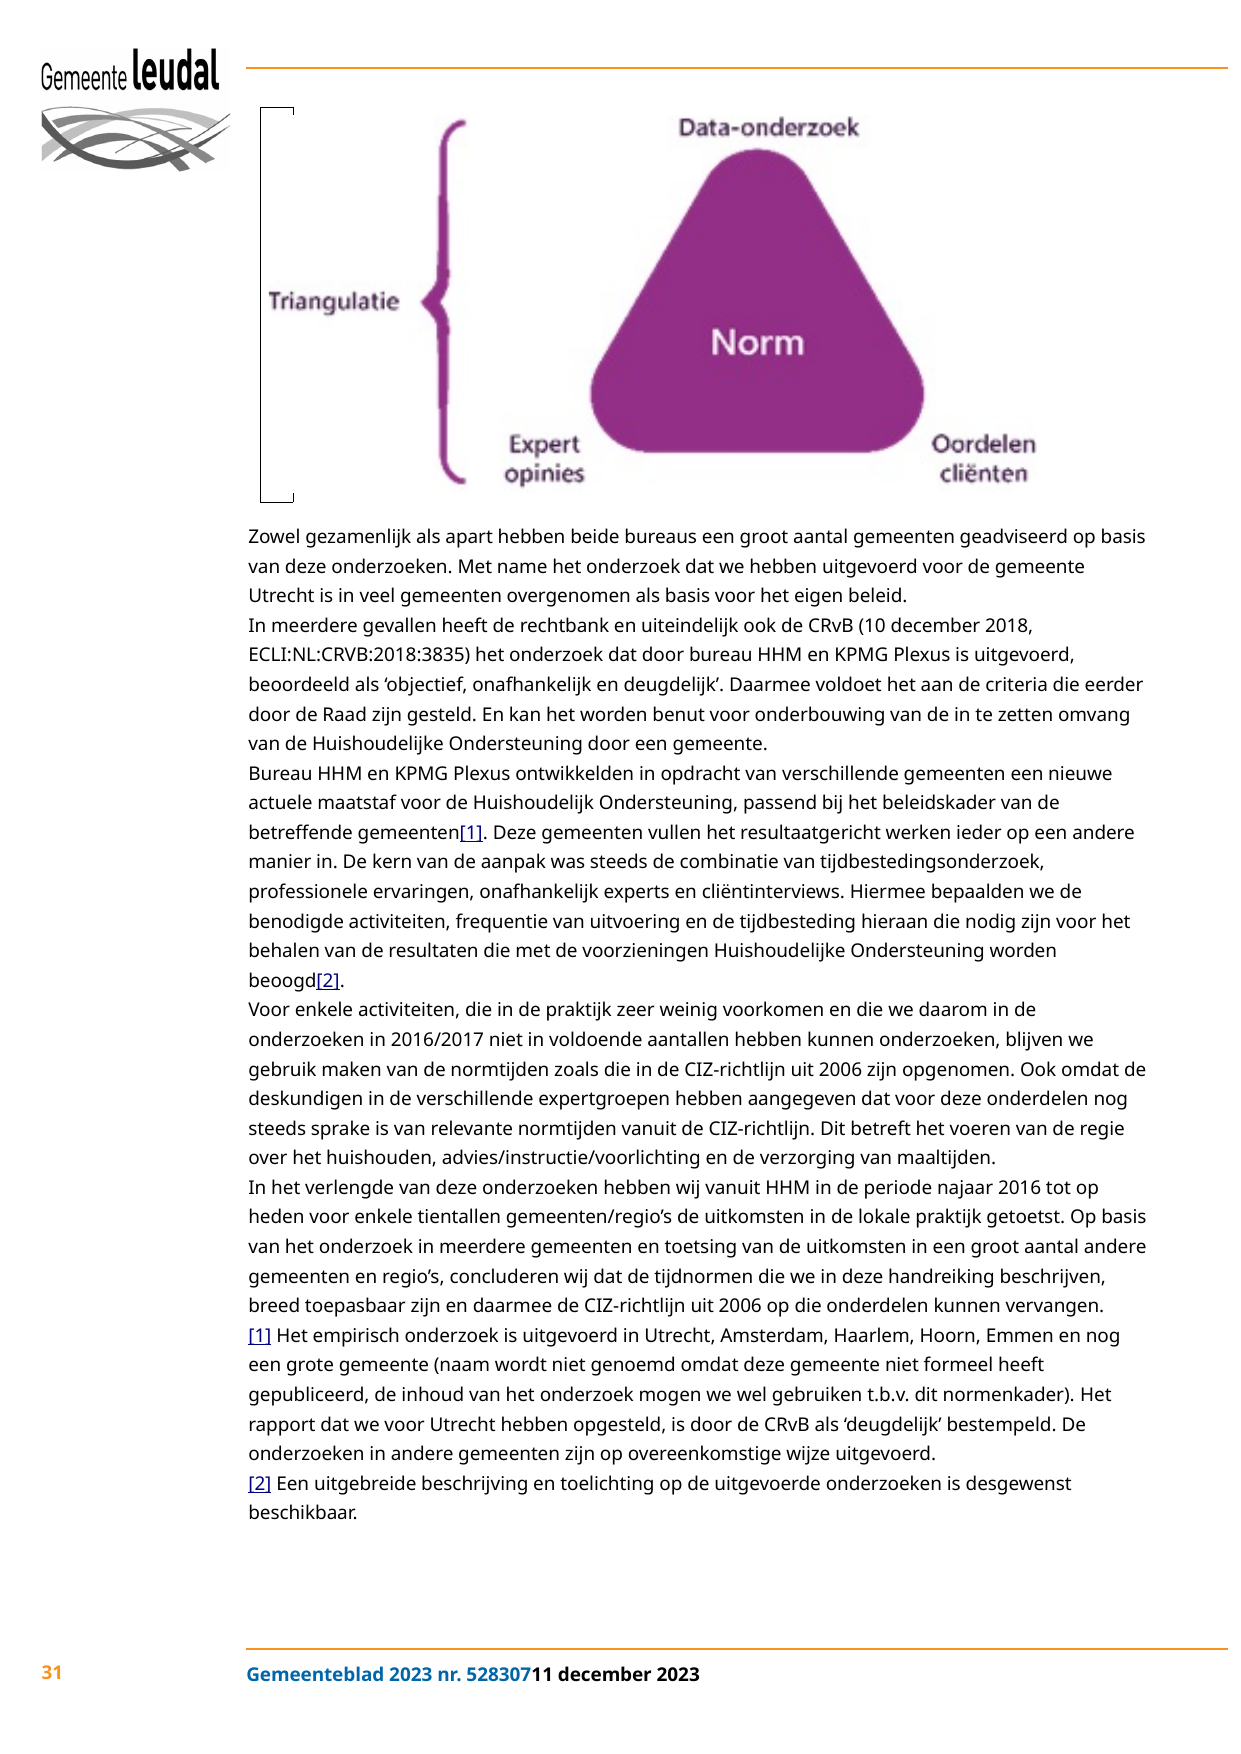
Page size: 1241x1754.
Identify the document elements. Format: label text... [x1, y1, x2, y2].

text Voor enkele activiteiten, die in de praktijk zeer weinig voorkomen en die we daarom in de onderzoeken in 2016/2017 niet in voldoende aantallen hebben kunnen onderzoeken, blijven we gebruik maken van de normtijden zoals die in de CIZ-richtlijn uit 2006 zijn opgenomen. Ook omdat de deskundigen in de verschillende expertgroepen hebben aangegeven dat voor deze onderdelen nog steeds sprake is van relevante normtijden vanuit de CIZ-richtlijn. Dit betreft het voeren van de regie over het huishouden, advies/instructie/voorlichting en de verzorging van maaltijden. [248, 997, 1152, 1170]
text Zowel gezamenlijk als apart hebben beide bureaus een groot aantal gemeenten geadviseerd op basis van deze onderzoeken. Met name het onderzoek dat we hebben uitgevoerd voor de gemeente Utrecht is in veel gemeenten overgenomen als basis voor het eigen beleid. [248, 523, 1152, 608]
text [1] Het empirisch onderzoek is uitgevoerd in Utrecht, Amsterdam, Haarlem, Hoorn, Emmen en nog een grote gemeente (naam wordt niet genoemd omdat deze gemeente niet formeel heeft gepubliceerd, de inhoud van het onderzoek mogen we wel gebruiken t.b.v. dit normenkader). Het rapport dat we voor Utrecht hebben opgesteld, is door de CRvB als ‘deugdelijk’ bestempeld. De onderzoeken in andere gemeenten zijn op overeenkomstige wijze uitgevoerd. [248, 1322, 1152, 1466]
text In meerdere gevallen heeft de rechtbank en uiteindelijk ook de CRvB (10 december 2018, ECLI:NL:CRVB:2018:3835) het onderzoek dat door bureau HHM en KPMG Plexus is uitgevoerd, beoordeeld als ‘objectief, onafhankelijk en deugdelijk’. Daarmee voldoet het aan de criteria die eerder door de Raad zijn gesteld. En kan het worden benut voor onderbouwing van de in te zetten omvang van de Huishoudelijke Ondersteuning door een gemeente. [248, 612, 1152, 756]
text [2] Een uitgebreide beschrijving en toelichting op de uitgevoerde onderzoeken is desgewenst beschikbaar. [248, 1470, 1152, 1525]
picture [41, 47, 231, 172]
text Bureau HHM en KPMG Plexus ontwikkelden in opdracht van verschillende gemeenten een nieuwe actuele maatstaf voor de Huishoudelijk Ondersteuning, passend bij het beleidskader van de betreffende gemeenten[1]. Deze gemeenten vullen het resultaatgericht werken ieder op een andere manier in. De kern van de aanpak was steeds de combinatie van tijdbestedingsonderzoek, professionele ervaringen, onafhankelijk experts en cliëntinterviews. Hiermee bepaalden we de benodigde activiteiten, frequentie van uitvoering en de tijdbesteding hieraan die nodig zijn voor het behalen van de resultaten die met de voorzieningen Huishoudelijke Ondersteuning worden beoogd[2]. [248, 760, 1152, 993]
picture [268, 115, 1037, 493]
text In het verlengde van deze onderzoeken hebben wij vanuit HHM in de periode najaar 2016 tot op heden voor enkele tientallen gemeenten/regio’s de uitkomsten in de lokale praktijk getoetst. Op basis van het onderzoek in meerdere gemeenten en toetsing van de uitkomsten in een groot aantal andere gemeenten en regio’s, concluderen wij dat de tijdnormen die we in deze handreiking beschrijven, breed toepasbaar zijn en daarmee de CIZ-richtlijn uit 2006 op die onderdelen kunnen vervangen. [248, 1174, 1152, 1318]
